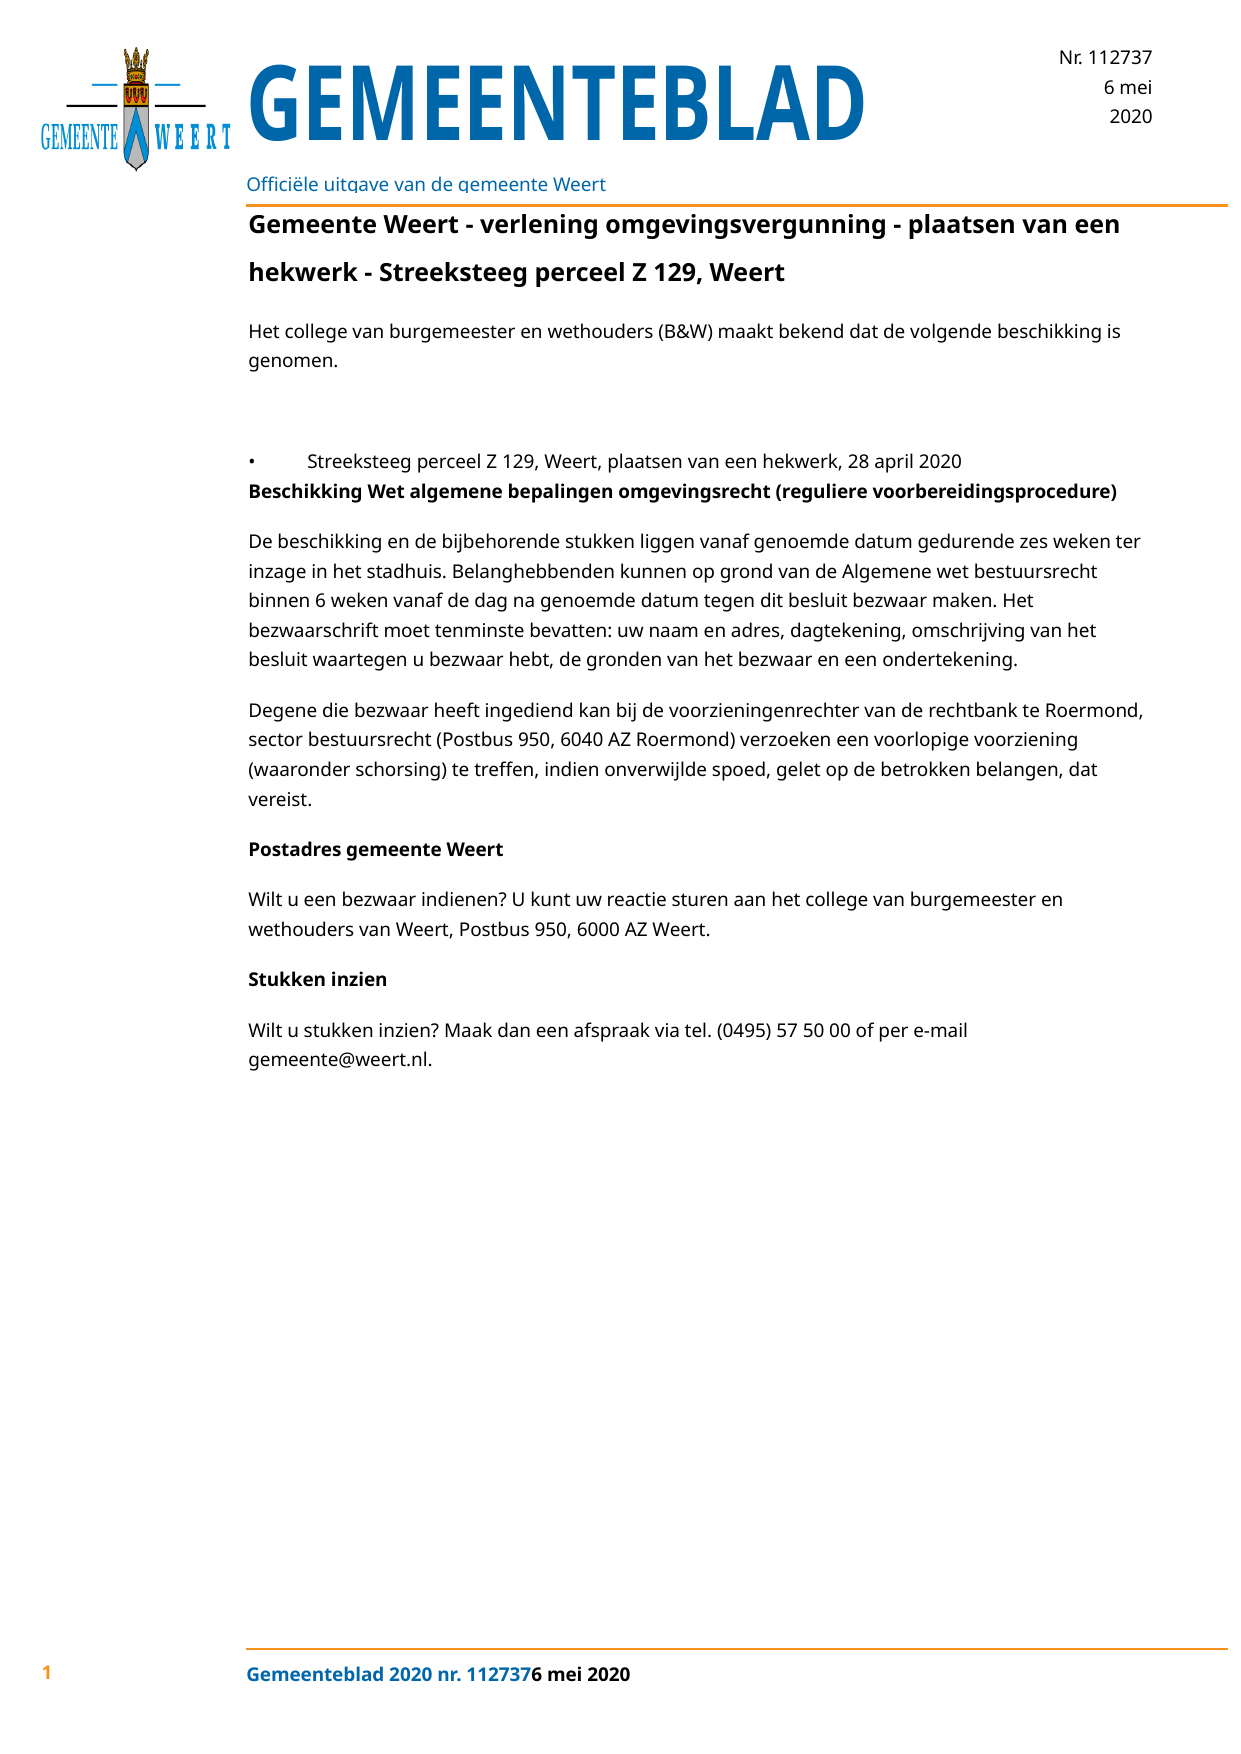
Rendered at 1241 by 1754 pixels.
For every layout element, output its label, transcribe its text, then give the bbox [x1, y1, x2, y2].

text Postadres gemeente Weert [248, 836, 1152, 862]
text Stukken inzien [248, 967, 1152, 992]
text De beschikking en de bijbehorende stukken liggen vanaf genoemde datum gedurende zes weken ter inzage in het stadhuis. Belanghebbenden kunnen op grond van de Algemene wet bestuursrecht binnen 6 weken vanaf de dag na genoemde datum tegen dit besluit bezwaar maken. Het bezwaarschrift moet tenminste bevatten: uw naam en adres, dagtekening, omschrijving van het besluit waartegen u bezwaar hebt, de gronden van het bezwaar en een ondertekening. [248, 528, 1152, 672]
text Gemeente Weert - verlening omgevingsvergunning - plaatsen van een hekwerk - Streeksteeg perceel Z 129, Weert [248, 207, 1152, 288]
list Streeksteeg perceel Z 129, Weert, plaatsen van een hekwerk, 28 april 2020 [248, 448, 1152, 474]
text Beschikking Wet algemene bepalingen omgevingsrecht (reguliere voorbereidingsprocedure) [248, 478, 1152, 504]
picture [41, 47, 231, 172]
text Degene die bezwaar heeft ingediend kan bij de voorzieningenrechter van de rechtbank te Roermond, sector bestuursrecht (Postbus 950, 6040 AZ Roermond) verzoeken een voorlopige voorziening (waaronder schorsing) te treffen, indien onverwijlde spoed, gelet op de betrokken belangen, dat vereist. [248, 697, 1152, 812]
text Wilt u stukken inzien? Maak dan een afspraak via tel. (0495) 57 50 00 of per e-mail gemeente@weert.nl. [248, 1017, 1152, 1072]
text Wilt u een bezwaar indienen? U kunt uw reactie sturen aan het college van burgemeester en wethouders van Weert, Postbus 950, 6000 AZ Weert. [248, 887, 1152, 942]
text Het college van burgemeester en wethouders (B&W) maakt bekend dat de volgende beschikking is genomen. [248, 318, 1152, 373]
